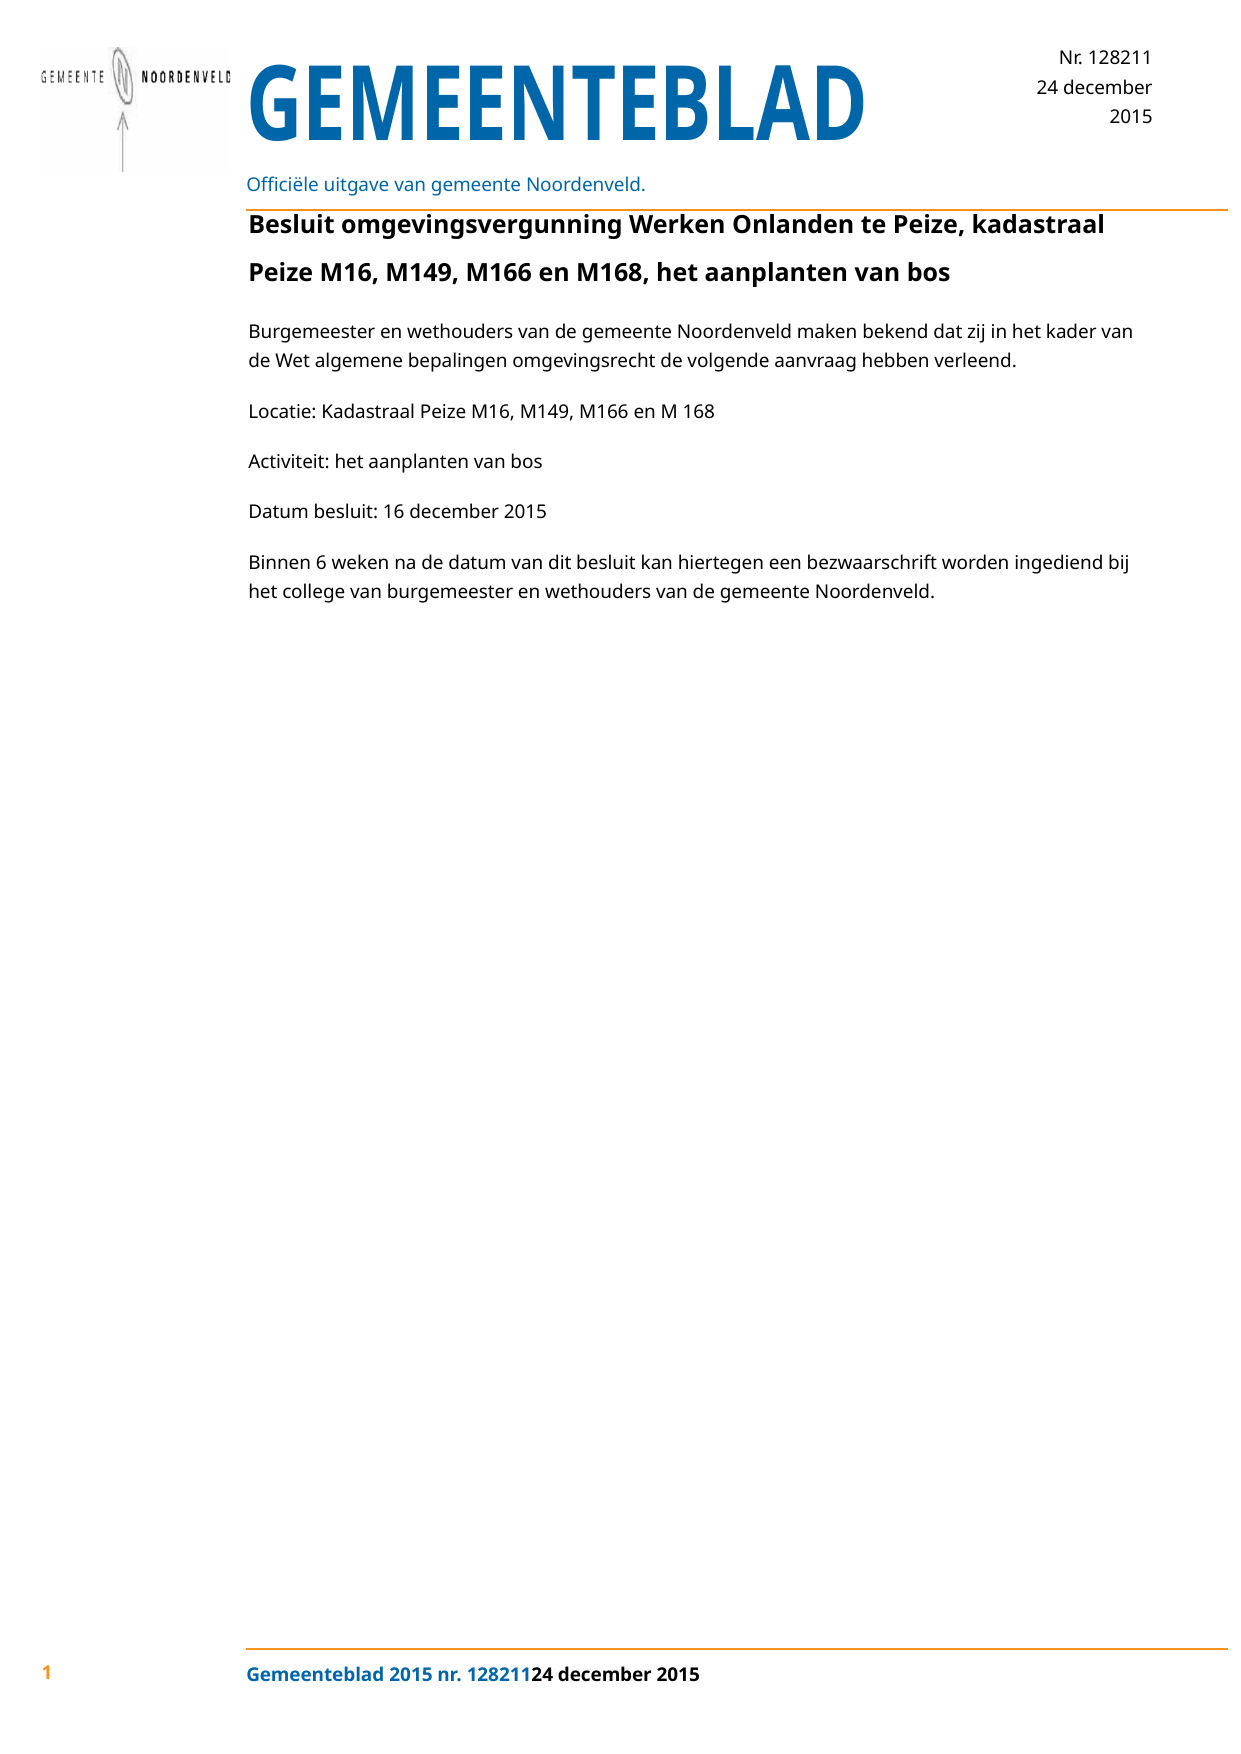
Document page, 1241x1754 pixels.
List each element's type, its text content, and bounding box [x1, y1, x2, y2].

text Burgemeester en wethouders van de gemeente Noordenveld maken bekend dat zij in het kader van de Wet algemene bepalingen omgevingsrecht de volgende aanvraag hebben verleend. [248, 318, 1152, 373]
text Activiteit: het aanplanten van bos [248, 448, 1152, 474]
text Datum besluit: 16 december 2015 [248, 499, 1152, 524]
text Binnen 6 weken na de datum van dit besluit kan hiertegen een bezwaarschrift worden ingediend bij het college van burgemeester en wethouders van de gemeente Noordenveld. [248, 549, 1152, 604]
picture [41, 47, 231, 172]
text Besluit omgevingsvergunning Werken Onlanden te Peize, kadastraal Peize M16, M149, M166 en M168, het aanplanten van bos [248, 211, 1152, 288]
text Locatie: Kadastraal Peize M16, M149, M166 en M 168 [248, 398, 1152, 424]
